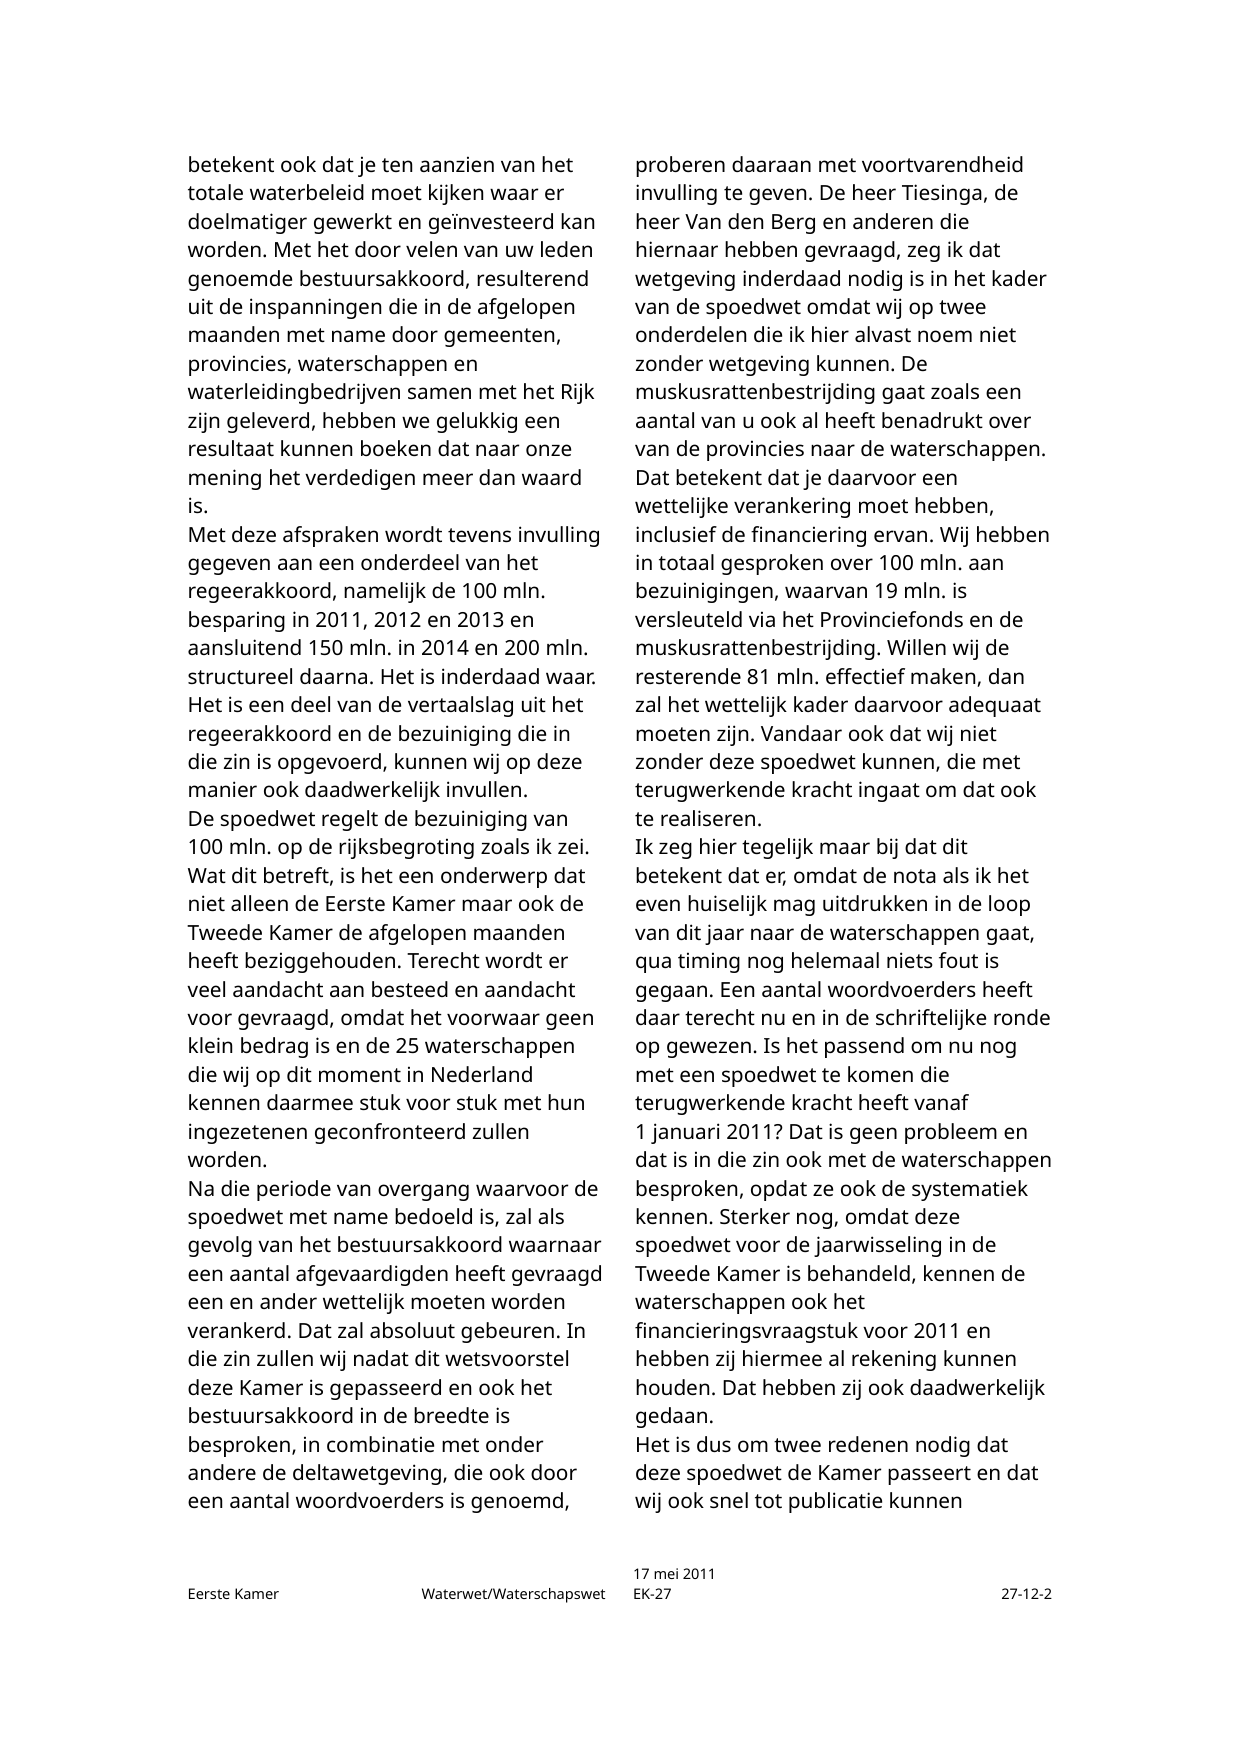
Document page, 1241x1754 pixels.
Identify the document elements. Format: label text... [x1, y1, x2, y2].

text Ik zeg hier tegelijk maar bij dat dit betekent dat er, omdat de nota als ik het even huiselijk mag uitdrukken in de loop van dit jaar naar de waterschappen gaat, qua timing nog helemaal niets fout is gegaan. Een aantal woordvoerders heeft daar terecht nu en in de schriftelijke ronde op gewezen. Is het passend om nu nog met een spoedwet te komen die terugwerkende kracht heeft vanaf 1 januari 2011? Dat is geen probleem en dat is in die zin ook met de waterschappen besproken, opdat ze ook de systematiek kennen. Sterker nog, omdat deze spoedwet voor de jaarwisseling in de Tweede Kamer is behandeld, kennen de waterschappen ook het financieringsvraagstuk voor 2011 en hebben zij hiermee al rekening kunnen houden. Dat hebben zij ook daadwerkelijk gedaan. [635, 832, 1053, 1430]
text Na die periode van overgang waarvoor de spoedwet met name bedoeld is, zal als gevolg van het bestuursakkoord waarnaar een aantal afgevaardigden heeft gevraagd een en ander wettelijk moeten worden verankerd. Dat zal absoluut gebeuren. In die zin zullen wij nadat dit wetsvoorstel deze Kamer is gepasseerd en ook het bestuursakkoord in de breedte is besproken, in combinatie met onder andere de deltawetgeving, die ook door een aantal woordvoerders is genoemd, [187, 1174, 605, 1515]
text De spoedwet regelt de bezuiniging van 100 mln. op de rijksbegroting zoals ik zei. Wat dit betreft, is het een onderwerp dat niet alleen de Eerste Kamer maar ook de Tweede Kamer de afgelopen maanden heeft beziggehouden. Terecht wordt er veel aandacht aan besteed en aandacht voor gevraagd, omdat het voorwaar geen klein bedrag is en de 25 waterschappen die wij op dit moment in Nederland kennen daarmee stuk voor stuk met hun ingezetenen geconfronteerd zullen worden. [187, 804, 605, 1174]
text Met deze afspraken wordt tevens invulling gegeven aan een onderdeel van het regeerakkoord, namelijk de 100 mln. besparing in 2011, 2012 en 2013 en aansluitend 150 mln. in 2014 en 200 mln. structureel daarna. Het is inderdaad waar. Het is een deel van de vertaalslag uit het regeerakkoord en de bezuiniging die in die zin is opgevoerd, kunnen wij op deze manier ook daadwerkelijk invullen. [187, 520, 605, 804]
text betekent ook dat je ten aanzien van het totale waterbeleid moet kijken waar er doelmatiger gewerkt en geïnvesteerd kan worden. Met het door velen van uw leden genoemde bestuursakkoord, resulterend uit de inspanningen die in de afgelopen maanden met name door gemeenten, provincies, waterschappen en waterleidingbedrijven samen met het Rijk zijn geleverd, hebben we gelukkig een resultaat kunnen boeken dat naar onze mening het verdedigen meer dan waard is. [187, 150, 605, 520]
text Het is dus om twee redenen nodig dat deze spoedwet de Kamer passeert en dat wij ook snel tot publicatie kunnen [635, 1430, 1053, 1515]
text proberen daaraan met voortvarendheid invulling te geven. De heer Tiesinga, de heer Van den Berg en anderen die hiernaar hebben gevraagd, zeg ik dat wetgeving inderdaad nodig is in het kader van de spoedwet omdat wij op twee onderdelen die ik hier alvast noem niet zonder wetgeving kunnen. De muskusrattenbestrijding gaat zoals een aantal van u ook al heeft benadrukt over van de provincies naar de waterschappen. Dat betekent dat je daarvoor een wettelijke verankering moet hebben, inclusief de financiering ervan. Wij hebben in totaal gesproken over 100 mln. aan bezuinigingen, waarvan 19 mln. is versleuteld via het Provinciefonds en de muskusrattenbestrijding. Willen wij de resterende 81 mln. effectief maken, dan zal het wettelijk kader daarvoor adequaat moeten zijn. Vandaar ook dat wij niet zonder deze spoedwet kunnen, die met terugwerkende kracht ingaat om dat ook te realiseren. [635, 150, 1053, 832]
